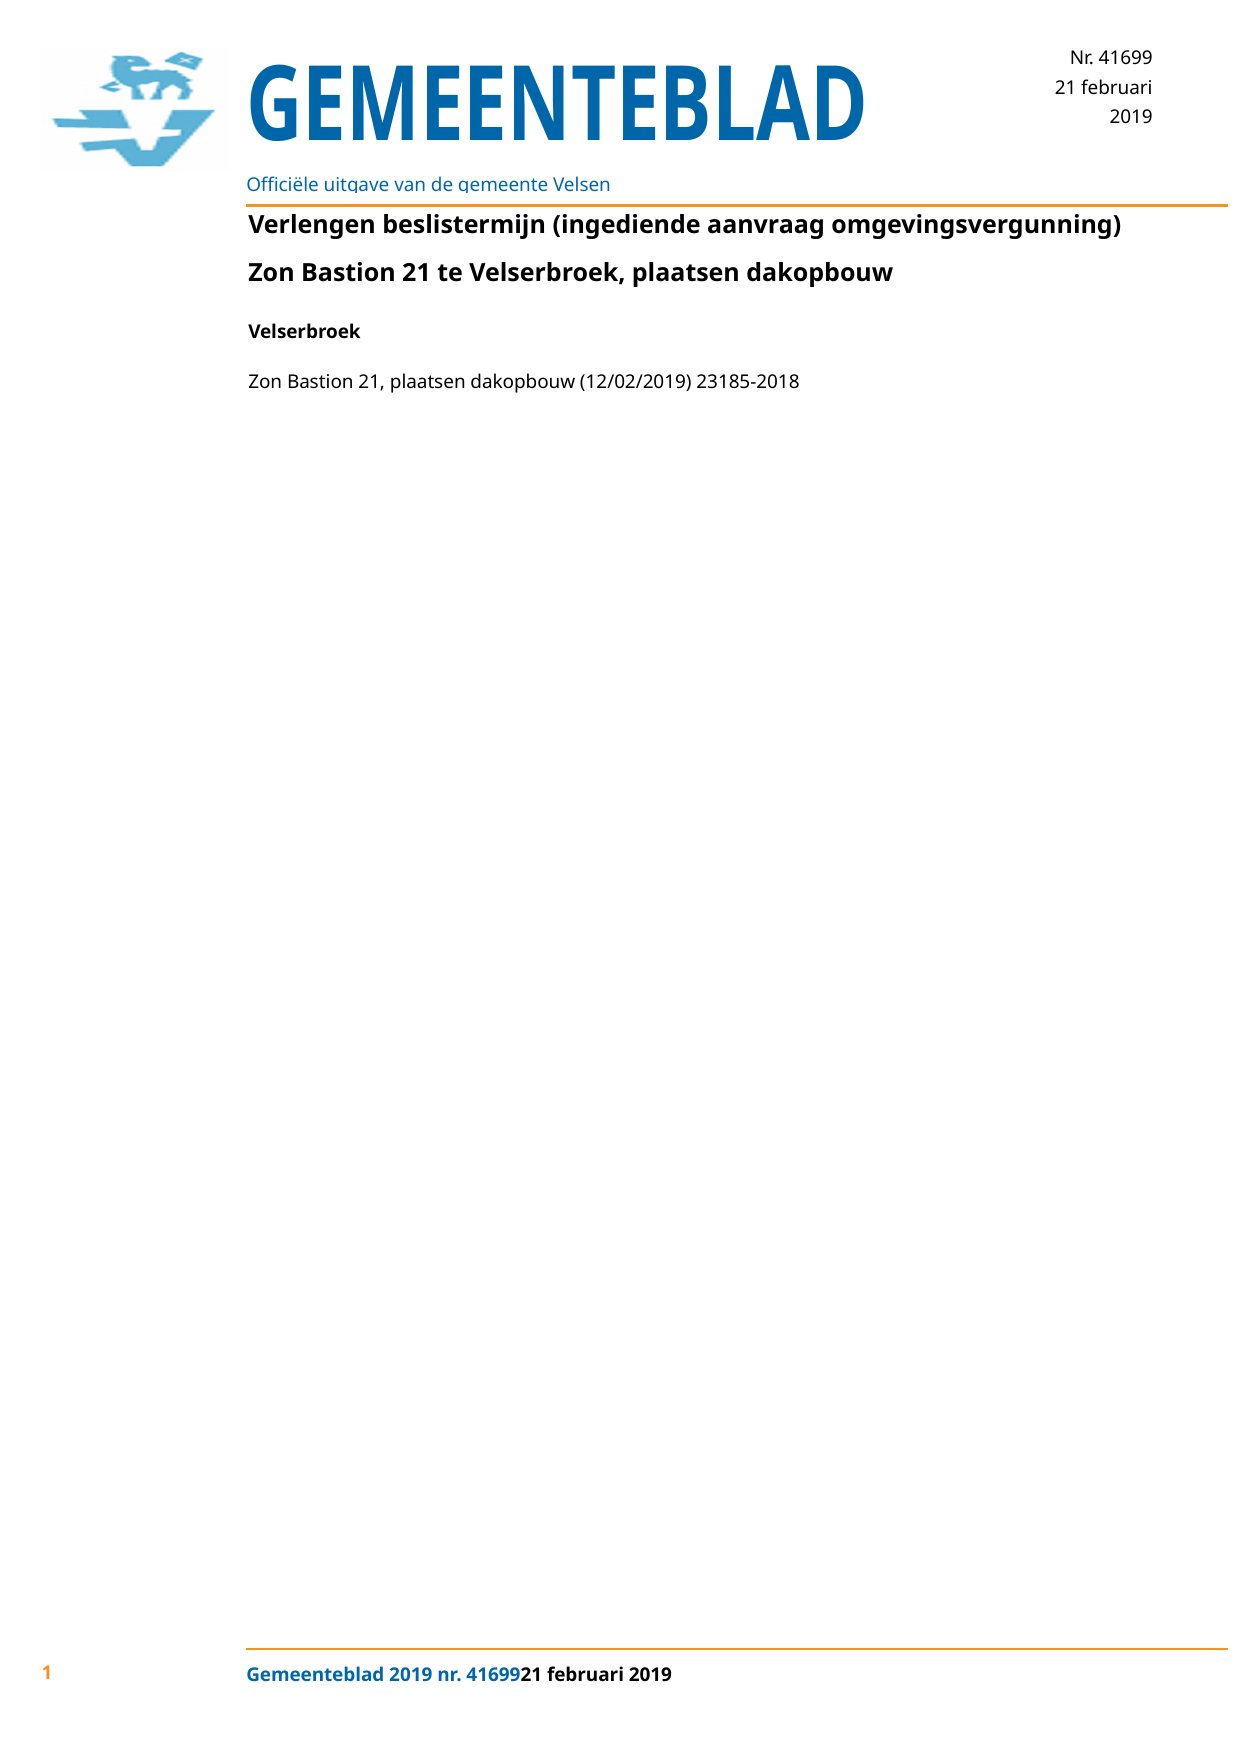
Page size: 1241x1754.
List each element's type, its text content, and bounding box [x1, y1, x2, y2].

text Verlengen beslistermijn (ingediende aanvraag omgevingsvergunning) Zon Bastion 21 te Velserbroek, plaatsen dakopbouw [248, 207, 1152, 288]
text Velserbroek [248, 318, 1152, 344]
picture [41, 47, 231, 172]
text Zon Bastion 21, plaatsen dakopbouw (12/02/2019) 23185-2018 [248, 368, 1152, 394]
